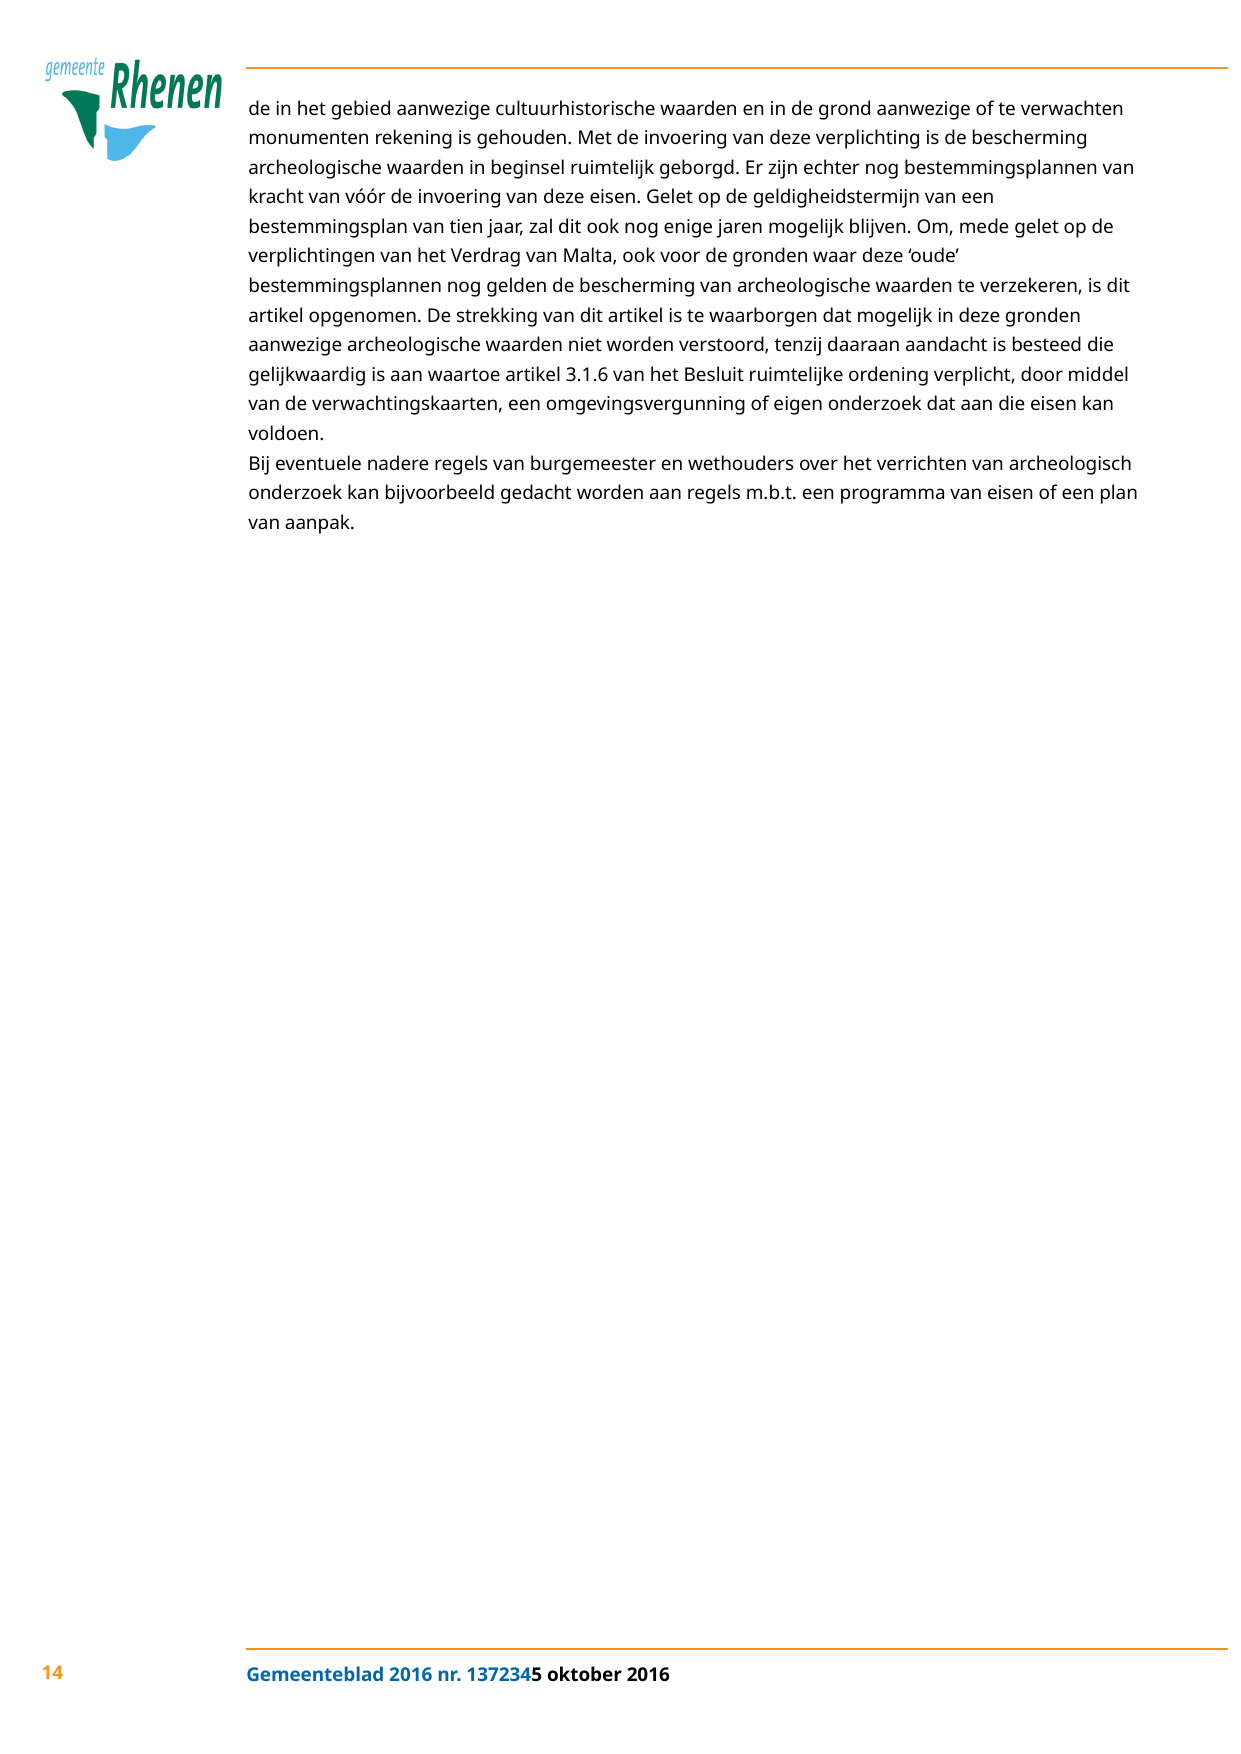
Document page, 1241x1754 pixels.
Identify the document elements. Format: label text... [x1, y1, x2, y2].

text Bij eventuele nadere regels van burgemeester en wethouders over het verrichten van archeologisch onderzoek kan bijvoorbeeld gedacht worden aan regels m.b.t. een programma van eisen of een plan van aanpak. [248, 450, 1152, 535]
text de in het gebied aanwezige cultuurhistorische waarden en in de grond aanwezige of te verwachten monumenten rekening is gehouden. Met de invoering van deze verplichting is de bescherming archeologische waarden in beginsel ruimtelijk geborgd. Er zijn echter nog bestemmingsplannen van kracht van vóór de invoering van deze eisen. Gelet op de geldigheidstermijn van een bestemmingsplan van tien jaar, zal dit ook nog enige jaren mogelijk blijven. Om, mede gelet op de verplichtingen van het Verdrag van Malta, ook voor de gronden waar deze ‘oude’ bestemmingsplannen nog gelden de bescherming van archeologische waarden te verzekeren, is dit artikel opgenomen. De strekking van dit artikel is te waarborgen dat mogelijk in deze gronden aanwezige archeologische waarden niet worden verstoord, tenzij daaraan aandacht is besteed die gelijkwaardig is aan waartoe artikel 3.1.6 van het Besluit ruimtelijke ordening verplicht, door middel van de verwachtingskaarten, een omgevingsvergunning of eigen onderzoek dat aan die eisen kan voldoen. [248, 95, 1152, 446]
picture [41, 47, 231, 172]
